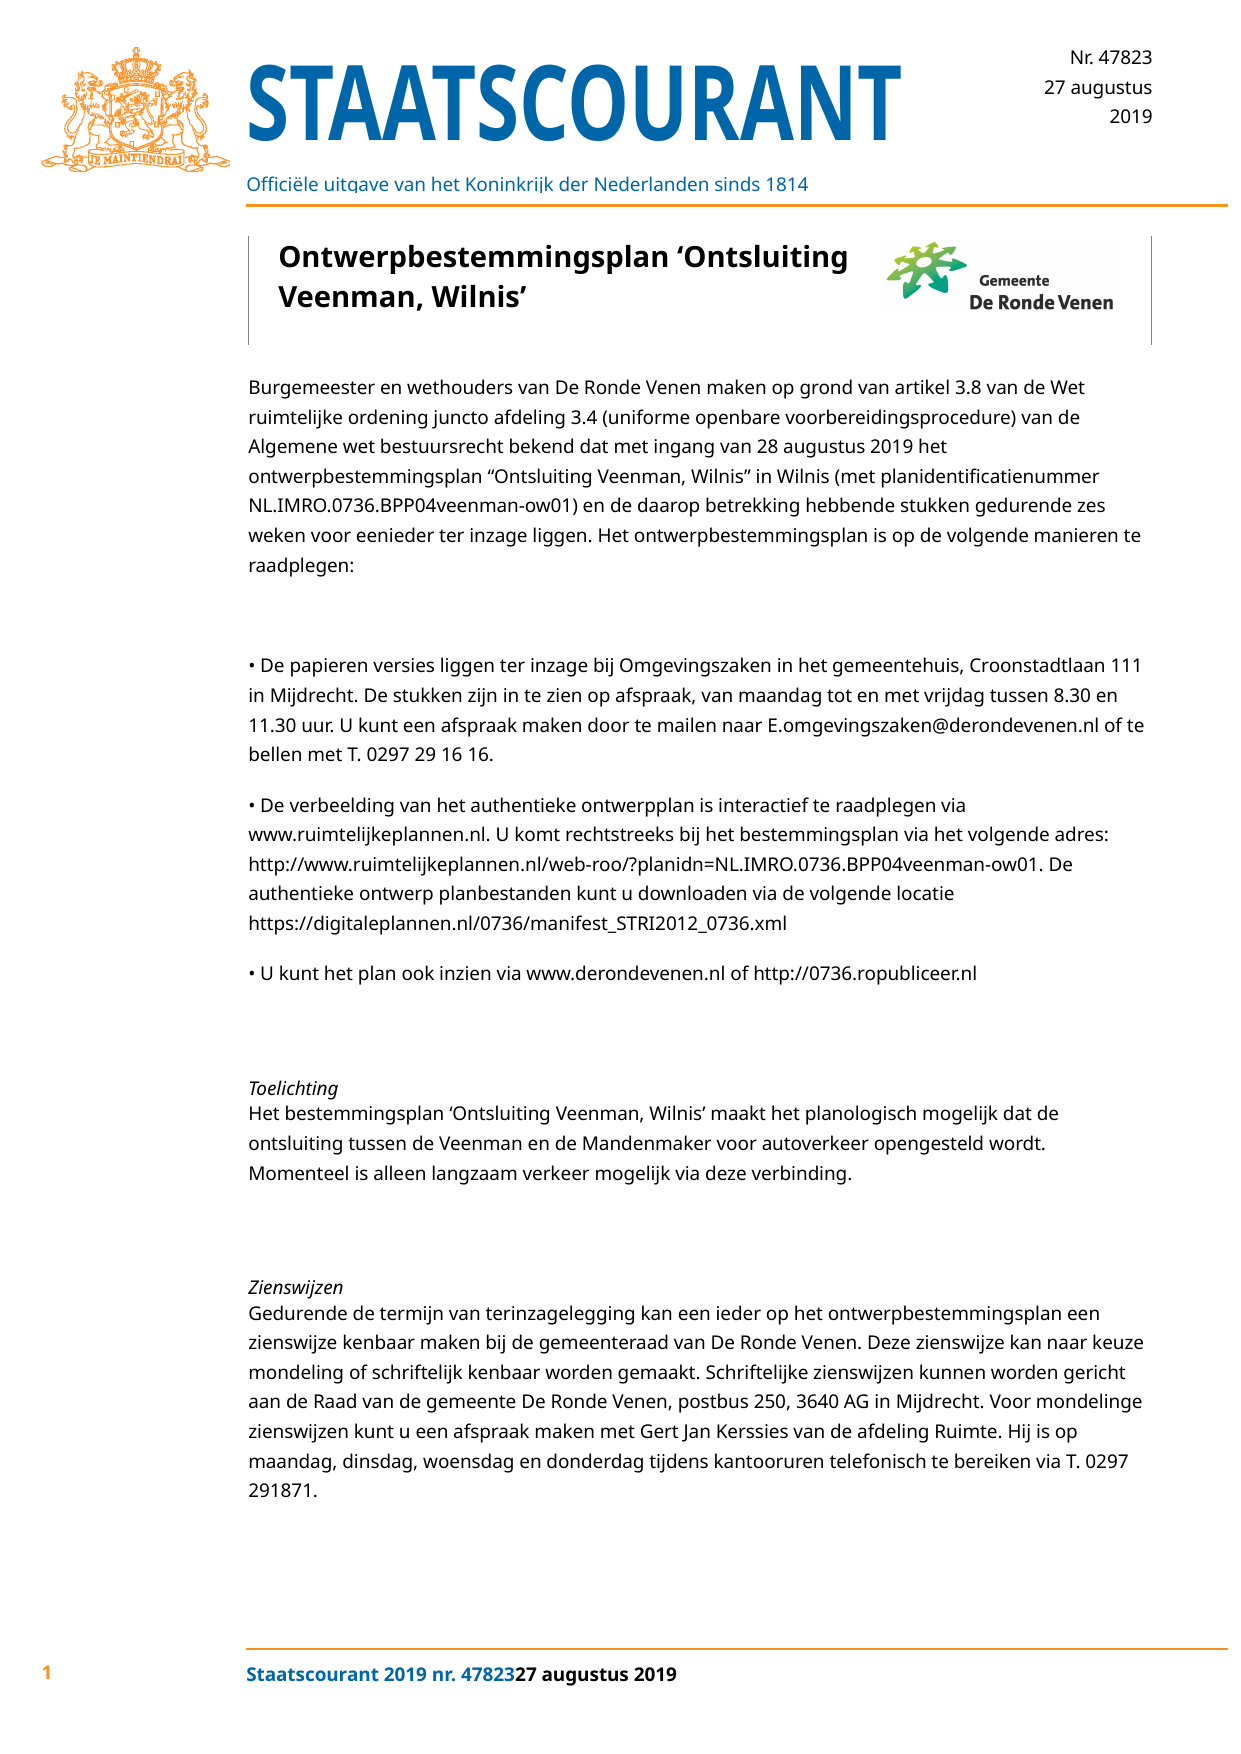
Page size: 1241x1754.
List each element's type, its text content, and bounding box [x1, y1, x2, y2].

table_header Ontwerpbestemmingsplan ‘Ontsluiting Veenman, Wilnis’ [249, 236, 850, 345]
text • U kunt het plan ook inzien via www.derondevenen.nl of http://0736.ropubliceer.nl [248, 961, 1152, 986]
text Zienswijzen [248, 1274, 1152, 1300]
text Gedurende de termijn van terinzagelegging kan een ieder op het ontwerpbestemmingsplan een zienswijze kenbaar maken bij de gemeenteraad van De Ronde Venen. Deze zienswijze kan naar keuze mondeling of schriftelijk kenbaar worden gemaakt. Schriftelijke zienswijzen kunnen worden gericht aan de Raad van de gemeente De Ronde Venen, postbus 250, 3640 AG in Mijdrecht. Voor mondelinge zienswijzen kunt u een afspraak maken met Gert Jan Kerssies van de afdeling Ruimte. Hij is op maandag, dinsdag, woensdag en donderdag tijdens kantooruren telefonisch te bereiken via T. 0297 291871. [248, 1300, 1152, 1503]
text • De verbeelding van het authentieke ontwerpplan is interactief te raadplegen via www.ruimtelijkeplannen.nl. U komt rechtstreeks bij het bestemmingsplan via het volgende adres: http://www.ruimtelijkeplannen.nl/web-roo/?planidn=NL.IMRO.0736.BPP04veenman-ow01. De authentieke ontwerp planbestanden kunt u downloaden via de volgende locatie https://digitaleplannen.nl/0736/manifest_STRI2012_0736.xml [248, 792, 1152, 936]
text Burgemeester en wethouders van De Ronde Venen maken op grond van artikel 3.8 van de Wet ruimtelijke ordening juncto afdeling 3.4 (uniforme openbare voorbereidingsprocedure) van de Algemene wet bestuursrecht bekend dat met ingang van 28 augustus 2019 het ontwerpbestemmingsplan “Ontsluiting Veenman, Wilnis” in Wilnis (met planidentificatienummer NL.IMRO.0736.BPP04veenman-ow01) en de daarop betrekking hebbende stukken gedurende zes weken voor eenieder ter inzage liggen. Het ontwerpbestemmingsplan is op de volgende manieren te raadplegen: [248, 374, 1152, 577]
text Toelichting [248, 1075, 1152, 1101]
text Het bestemmingsplan ‘Ontsluiting Veenman, Wilnis’ maakt het planologisch mogelijk dat de ontsluiting tussen de Veenman en de Mandenmaker voor autoverkeer opengesteld wordt. Momenteel is alleen langzaam verkeer mogelijk via deze verbinding. [248, 1101, 1152, 1186]
picture [882, 236, 1119, 316]
text • De papieren versies liggen ter inzage bij Omgevingszaken in het gemeentehuis, Croonstadtlaan 111 in Mijdrecht. De stukken zijn in te zien op afspraak, van maandag tot en met vrijdag tussen 8.30 en 11.30 uur. U kunt een afspraak maken door te mailen naar E.omgevingszaken@derondevenen.nl of te bellen met T. 0297 29 16 16. [248, 653, 1152, 767]
table_header [850, 236, 1151, 345]
picture [41, 47, 231, 172]
